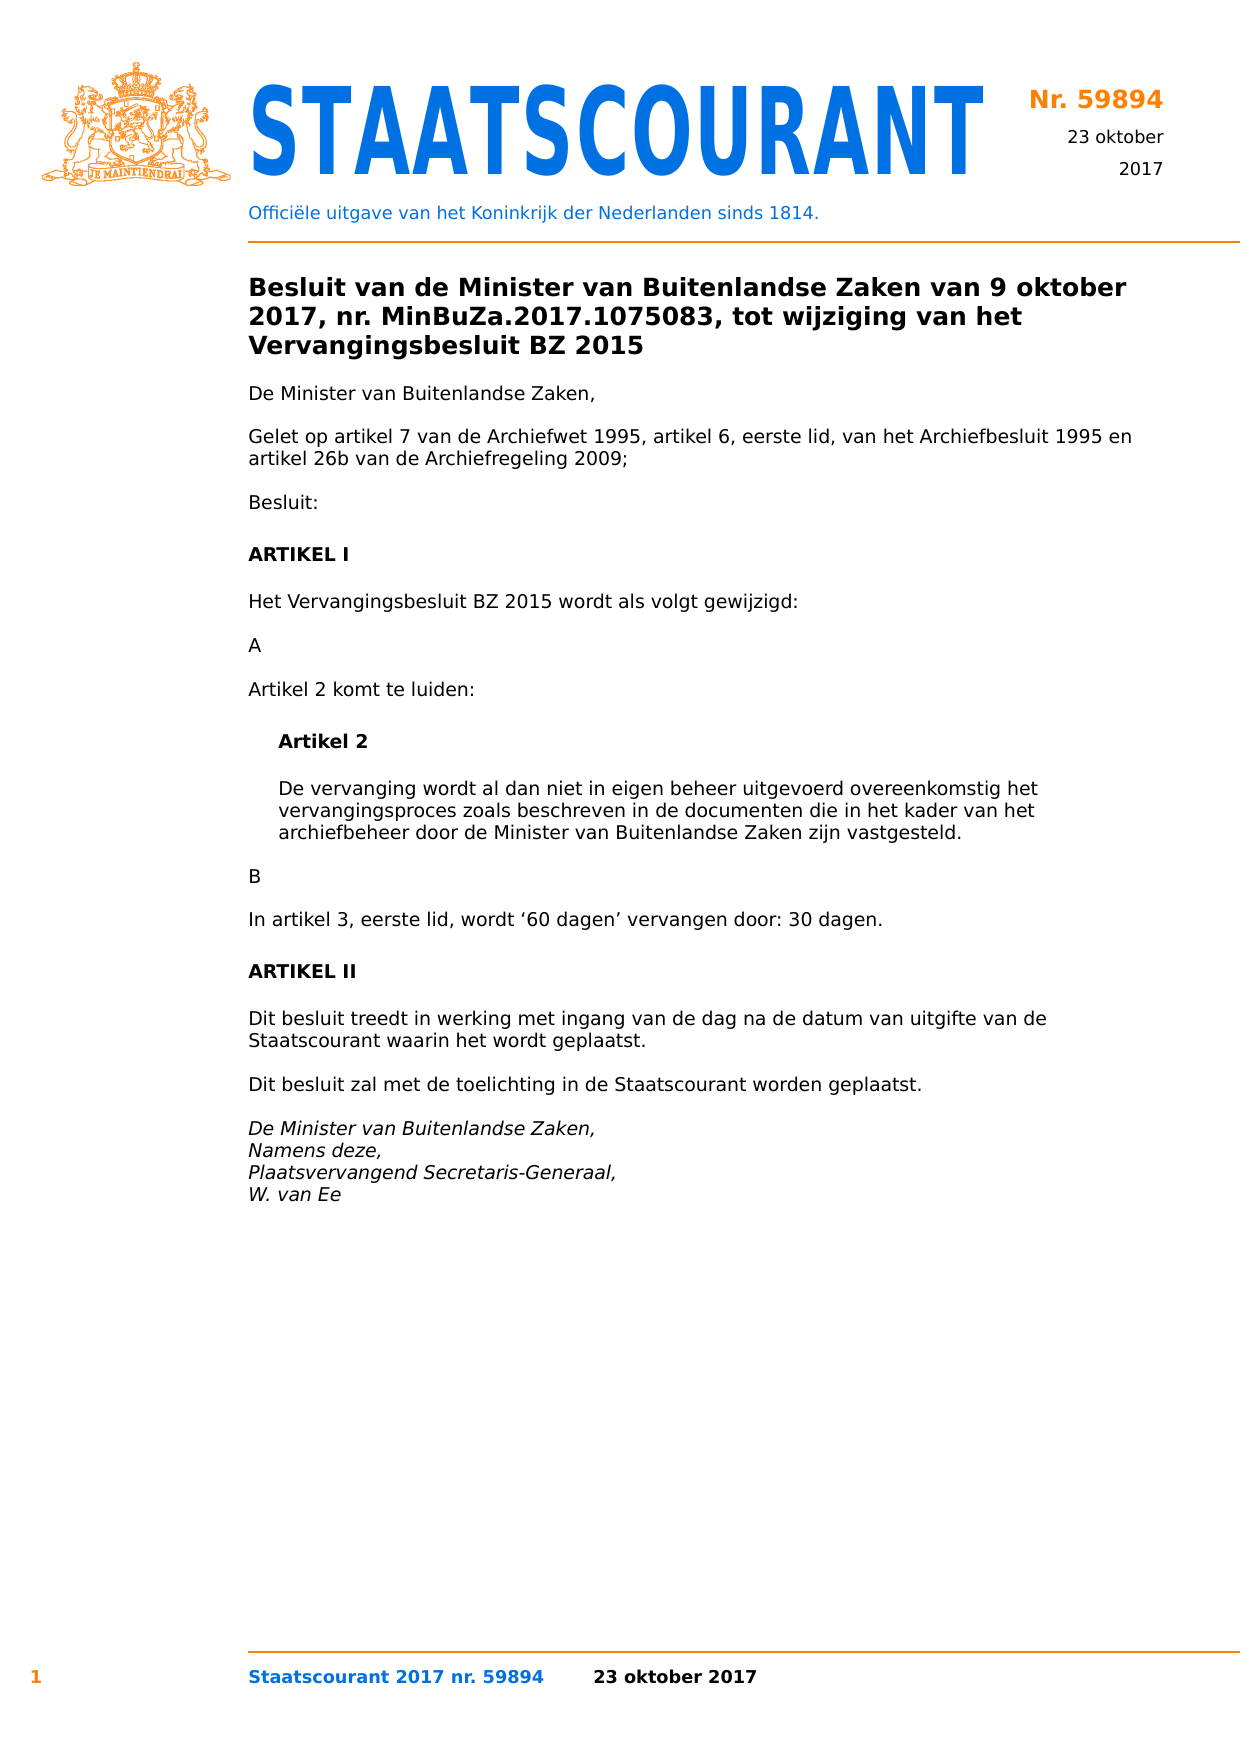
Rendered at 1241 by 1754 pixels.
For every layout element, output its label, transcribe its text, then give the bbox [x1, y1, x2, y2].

table_header Nr. 59894 [998, 62, 1240, 121]
text Dit besluit zal met de toelichting in de Staatscourant worden geplaatst. [248, 1074, 1163, 1096]
subtitle ARTIKEL II [248, 961, 1163, 983]
text Dit besluit treedt in werking met ingang van de dag na de datum van uitgifte van de Staatscourant waarin het wordt geplaatst. [248, 1008, 1163, 1052]
table_header STAATSCOURANT [248, 62, 998, 203]
text Gelet op artikel 7 van de Archiefwet 1995, artikel 6, eerste lid, van het Archiefbesluit 1995 en artikel 26b van de Archiefregeling 2009; [248, 426, 1163, 470]
table_header [25, 62, 248, 241]
text De Minister van Buitenlandse Zaken, Namens deze, Plaatsvervangend Secretaris-Generaal, W. van Ee [248, 1118, 1163, 1206]
text De Minister van Buitenlandse Zaken, [248, 382, 1163, 404]
text De vervanging wordt al dan niet in eigen beheer uitgevoerd overeenkomstig het vervangingsproces zoals beschreven in de documenten die in het kader van het archiefbeheer door de Minister van Buitenlandse Zaken zijn vastgesteld. [278, 778, 1163, 844]
table_cell 23 oktober [998, 121, 1240, 153]
text Besluit: [248, 492, 1163, 514]
table_cell 2017 [998, 153, 1240, 203]
text Artikel 2 komt te luiden: [248, 679, 1163, 701]
text A [248, 635, 1163, 657]
subtitle Artikel 2 [278, 731, 1163, 753]
text In artikel 3, eerste lid, wordt ‘60 dagen’ vervangen door: 30 dagen. [248, 909, 1163, 931]
subtitle ARTIKEL I [248, 544, 1163, 566]
picture [41, 62, 231, 186]
table_cell Officiële uitgave van het Koninkrijk der Nederlanden sinds 1814. [248, 203, 1240, 241]
text B [248, 866, 1163, 887]
subtitle Besluit van de Minister van Buitenlandse Zaken van 9 oktober 2017, nr. MinBuZa.2017.1075083, tot wijziging van het Vervangingsbesluit BZ 2015 [248, 273, 1163, 361]
text Het Vervangingsbesluit BZ 2015 wordt als volgt gewijzigd: [248, 591, 1163, 613]
